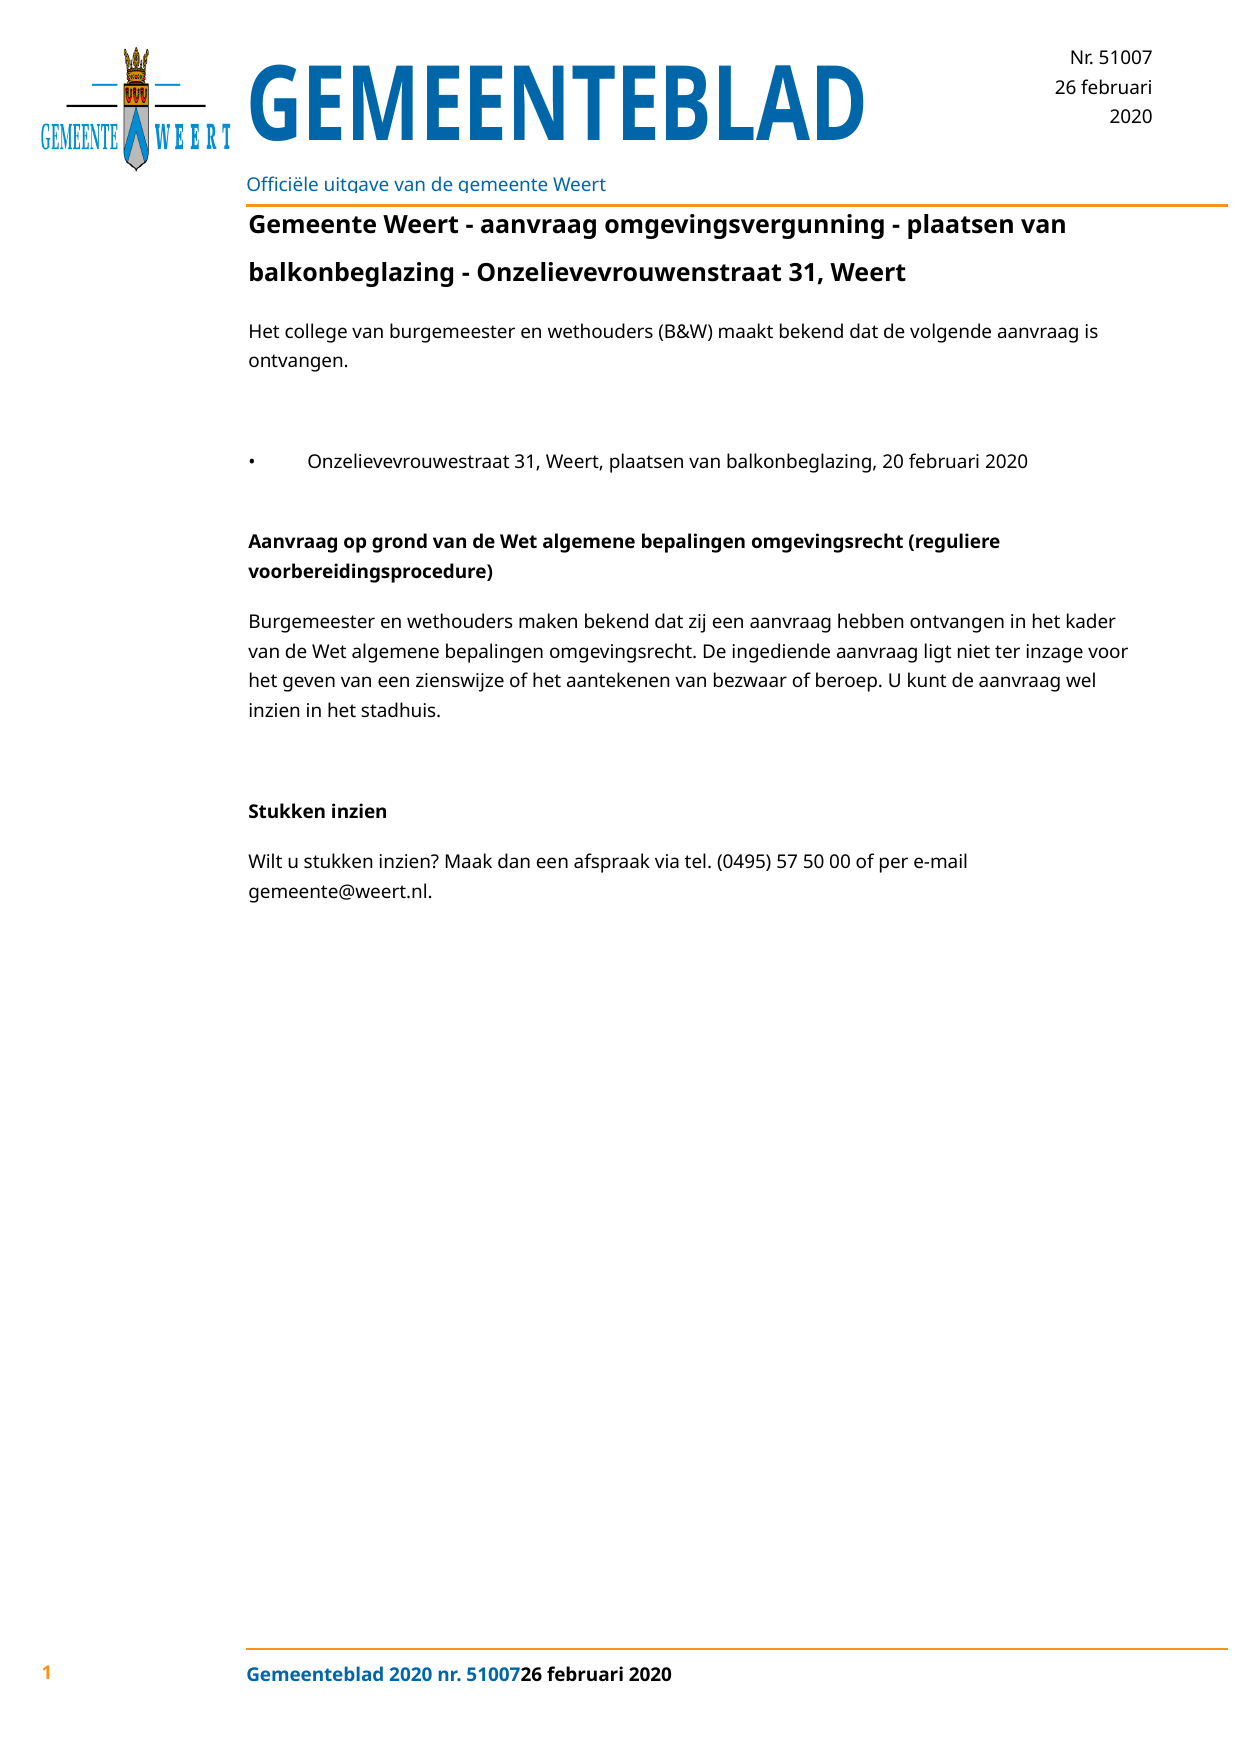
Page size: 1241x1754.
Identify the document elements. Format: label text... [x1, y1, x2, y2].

picture [41, 47, 231, 172]
text Het college van burgemeester en wethouders (B&W) maakt bekend dat de volgende aanvraag is ontvangen. [248, 318, 1152, 373]
text Wilt u stukken inzien? Maak dan een afspraak via tel. (0495) 57 50 00 of per e-mail gemeente@weert.nl. [248, 848, 1152, 904]
list Onzelievevrouwestraat 31, Weert, plaatsen van balkonbeglazing, 20 februari 2020 [248, 448, 1152, 474]
text Aanvraag op grond van de Wet algemene bepalingen omgevingsrecht (reguliere voorbereidingsprocedure) [248, 528, 1152, 584]
text Stukken inzien [248, 798, 1152, 824]
text Burgemeester en wethouders maken bekend dat zij een aanvraag hebben ontvangen in het kader van de Wet algemene bepalingen omgevingsrecht. De ingediende aanvraag ligt niet ter inzage voor het geven van een zienswijze of het aantekenen van bezwaar of beroep. U kunt de aanvraag wel inzien in het stadhuis. [248, 608, 1152, 723]
text Gemeente Weert - aanvraag omgevingsvergunning - plaatsen van balkonbeglazing - Onzelievevrouwenstraat 31, Weert [248, 207, 1152, 288]
